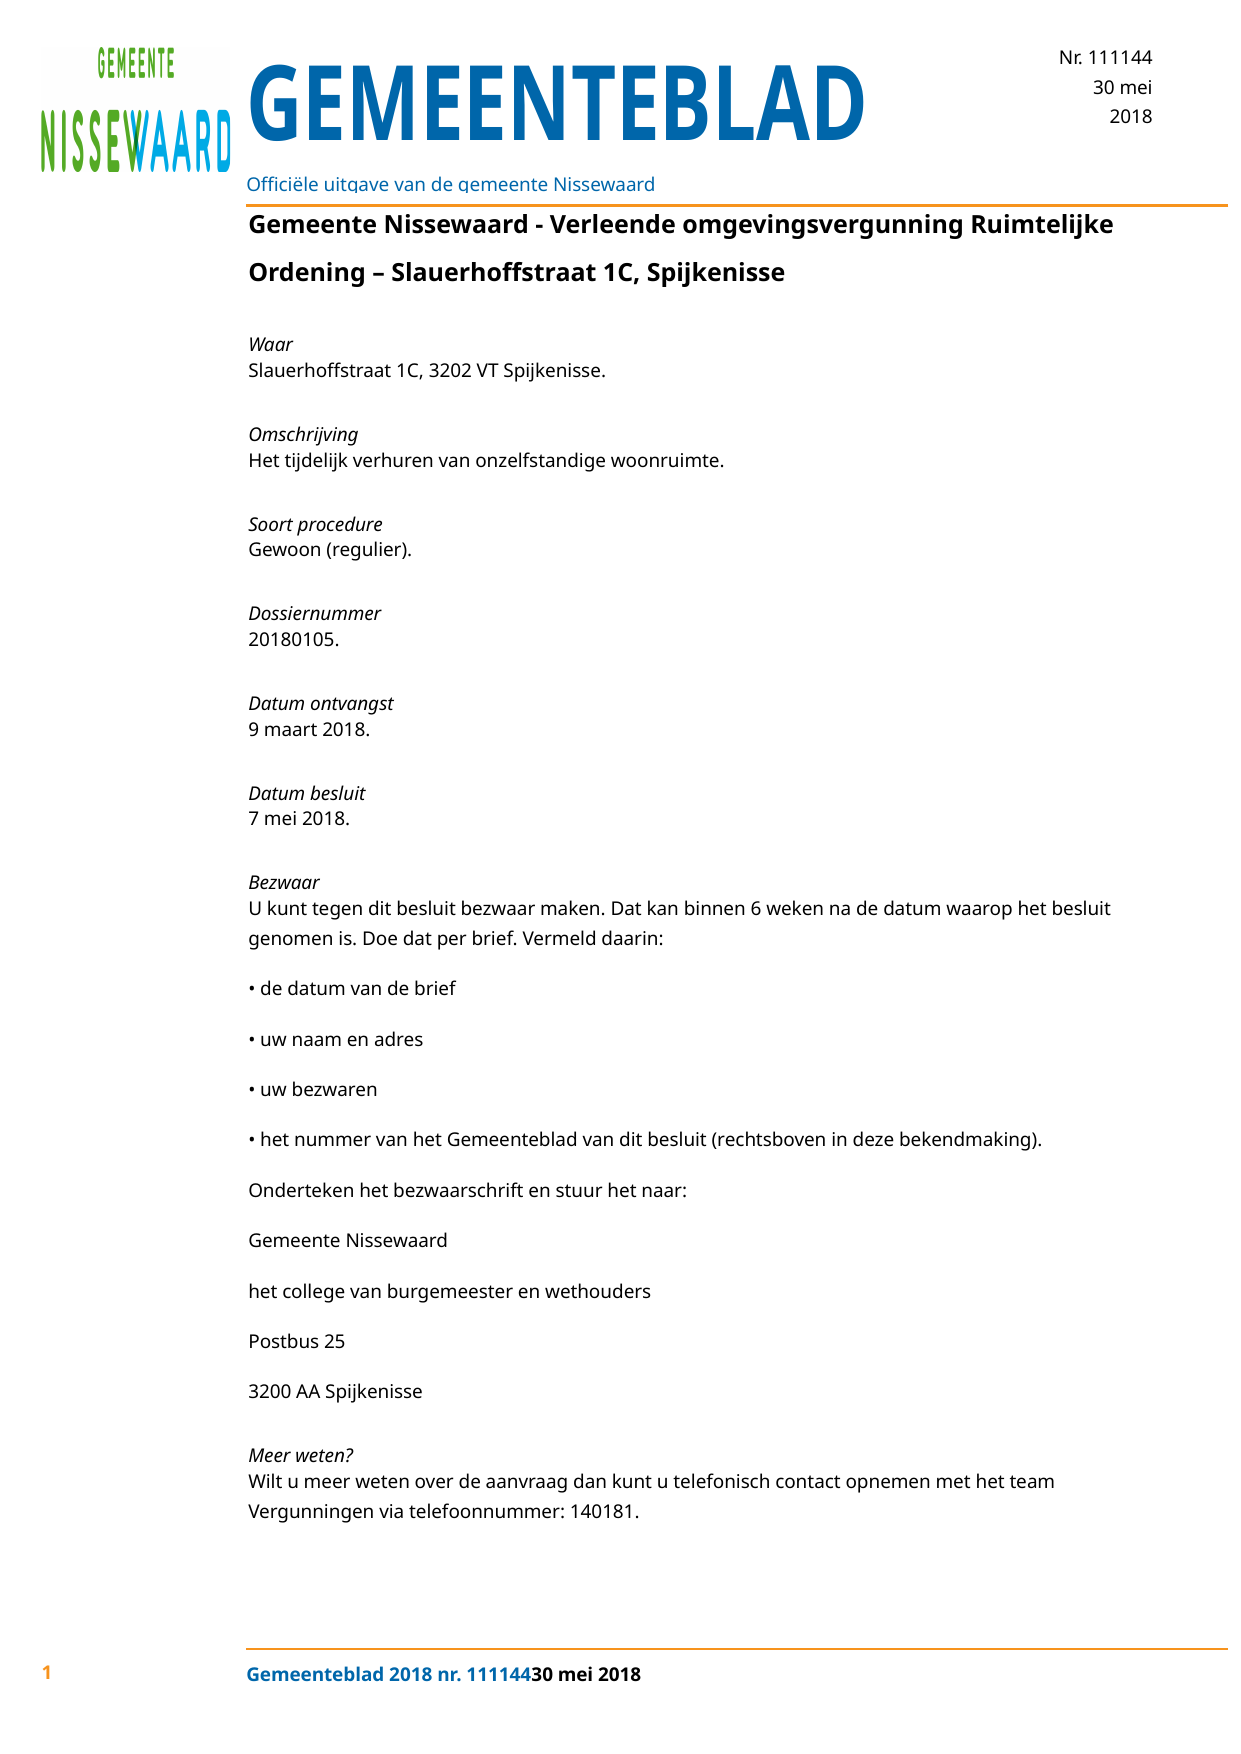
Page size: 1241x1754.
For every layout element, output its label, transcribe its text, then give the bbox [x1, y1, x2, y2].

text Bezwaar [248, 869, 1152, 895]
text Waar [248, 331, 1152, 357]
picture [222, 122, 227, 160]
text Datum ontvangst [248, 690, 1152, 716]
text U kunt tegen dit besluit bezwaar maken. Dat kan binnen 6 weken na de datum waarop het besluit genomen is. Doe dat per brief. Vermeld daarin: [248, 895, 1152, 951]
picture [154, 157, 165, 172]
text Postbus 25 [248, 1328, 1152, 1354]
picture [201, 122, 206, 138]
picture [176, 157, 187, 172]
text Gemeente Nissewaard [248, 1227, 1152, 1253]
picture [41, 47, 231, 172]
text 3200 AA Spijkenisse [248, 1379, 1152, 1404]
text Datum besluit [248, 780, 1152, 806]
text het college van burgemeester en wethouders [248, 1278, 1152, 1303]
text Het tijdelijk verhuren van onzelfstandige woonruimte. [248, 447, 1152, 473]
text 7 mei 2018. [248, 806, 1152, 831]
text • de datum van de brief [248, 975, 1152, 1001]
text Gewoon (regulier). [248, 537, 1152, 562]
text • uw naam en adres [248, 1026, 1152, 1051]
text Slauerhoffstraat 1C, 3202 VT Spijkenisse. [248, 357, 1152, 383]
text • uw bezwaren [248, 1076, 1152, 1102]
text • het nummer van het Gemeenteblad van dit besluit (rechtsboven in deze bekendmaking). [248, 1127, 1152, 1152]
text Gemeente Nissewaard - Verleende omgevingsvergunning Ruimtelijke Ordening – Slauerhoffstraat 1C, Spijkenisse [248, 207, 1152, 288]
text 9 maart 2018. [248, 716, 1152, 742]
picture [200, 151, 206, 172]
text Wilt u meer weten over de aanvraag dan kunt u telefonisch contact opnemen met het team Vergunningen via telefoonnummer: 140181. [248, 1468, 1152, 1524]
text 20180105. [248, 626, 1152, 652]
text Dossiernummer [248, 601, 1152, 626]
text Soort procedure [248, 511, 1152, 537]
text Onderteken het bezwaarschrift en stuur het naar: [248, 1177, 1152, 1203]
text Meer weten? [248, 1443, 1152, 1468]
text Omschrijving [248, 421, 1152, 447]
